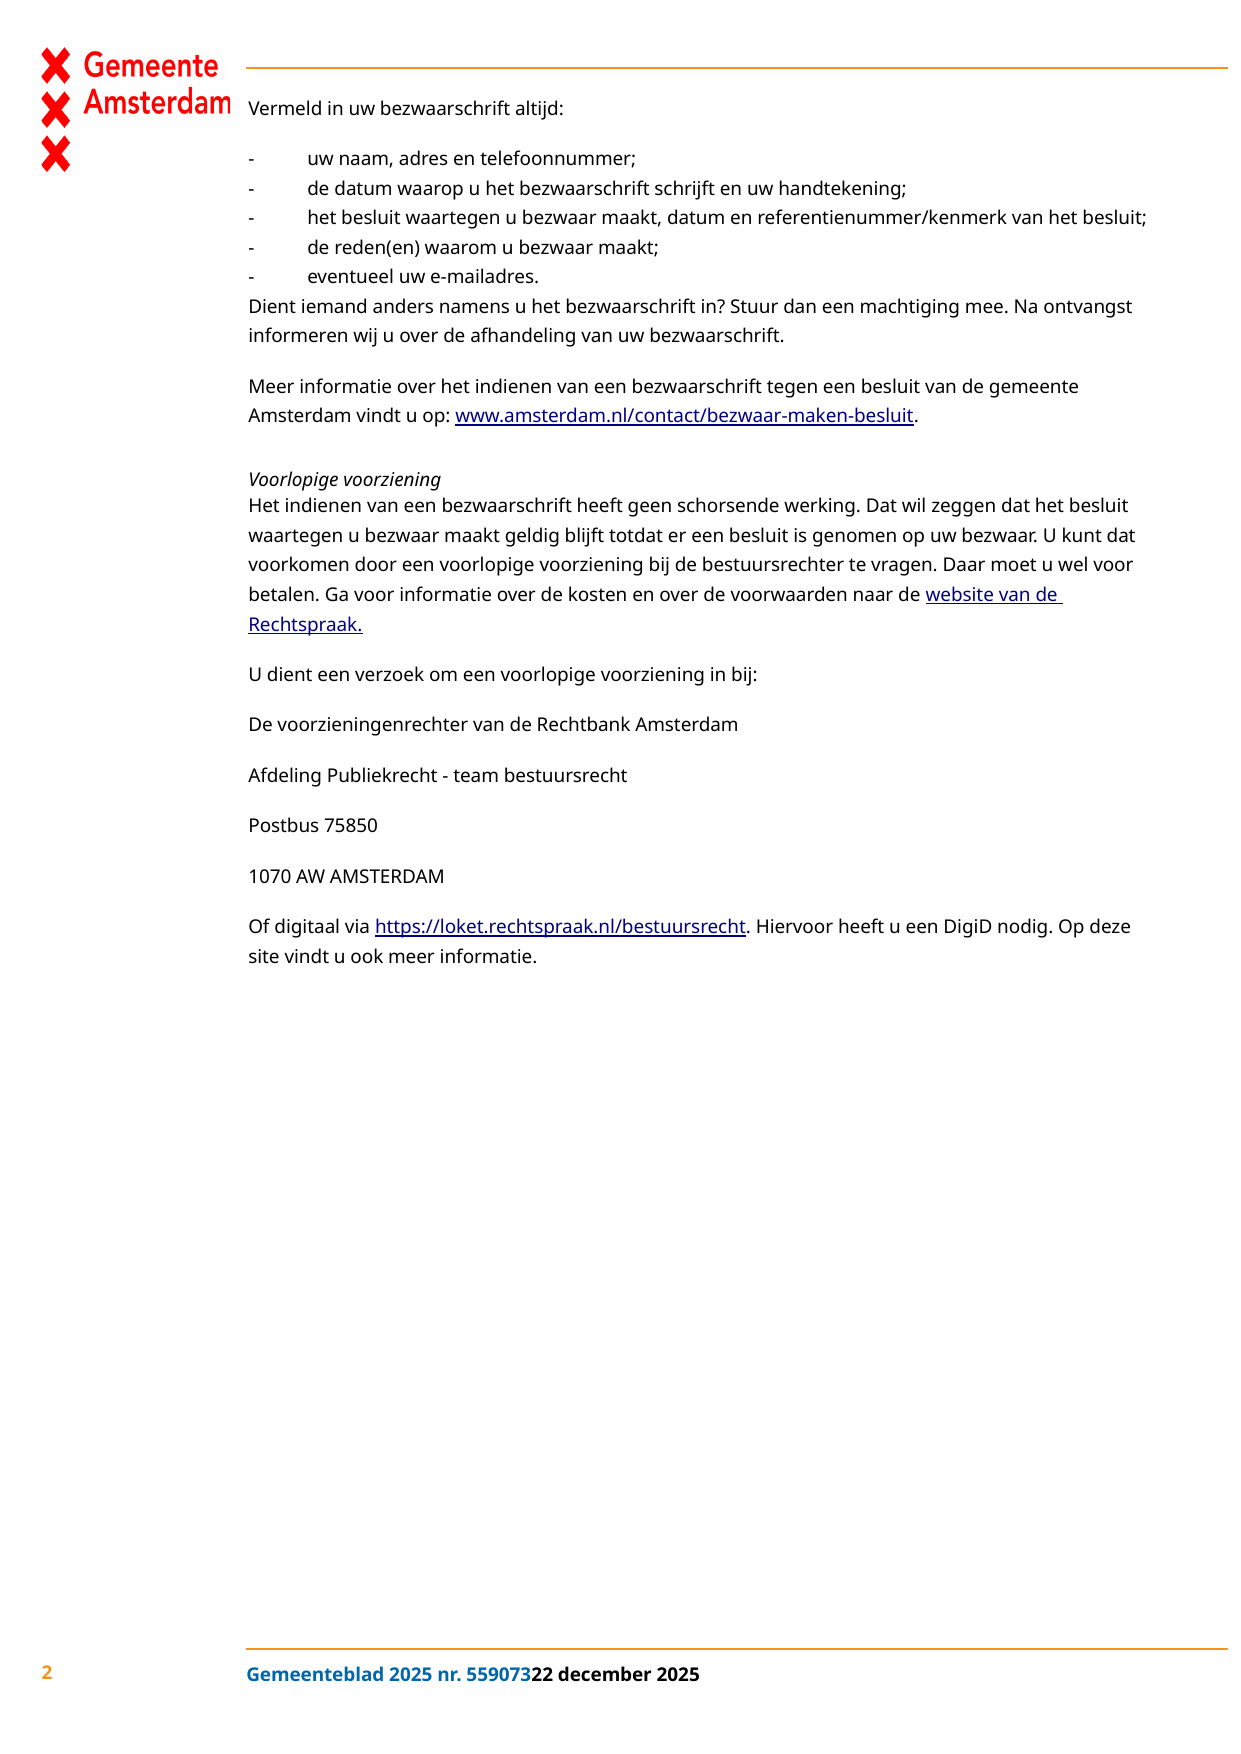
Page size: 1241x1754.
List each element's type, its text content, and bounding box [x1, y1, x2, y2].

text De voorzieningenrechter van de Rechtbank Amsterdam [248, 712, 1152, 737]
text Dient iemand anders namens u het bezwaarschrift in? Stuur dan een machtiging mee. Na ontvangst informeren wij u over de afhandeling van uw bezwaarschrift. [248, 293, 1152, 348]
text Het indienen van een bezwaarschrift heeft geen schorsende werking. Dat wil zeggen dat het besluit waartegen u bezwaar maakt geldig blijft totdat er een besluit is genomen op uw bezwaar. U kunt dat voorkomen door een voorlopige voorziening bij de bestuursrechter te vragen. Daar moet u wel voor betalen. Ga voor informatie over de kosten en over de voorwaarden naar de website van de Rechtspraak. [248, 492, 1152, 636]
text 1070 AW AMSTERDAM [248, 863, 1152, 888]
text Of digitaal via https://loket.rechtspraak.nl/bestuursrecht. Hiervoor heeft u een DigiD nodig. Op deze site vindt u ook meer informatie. [248, 913, 1152, 968]
list de reden(en) waarom u bezwaar maakt; [248, 234, 1152, 260]
picture [41, 47, 231, 172]
text Voorlopige voorziening [248, 467, 1152, 492]
list het besluit waartegen u bezwaar maakt, datum en referentienummer/kenmerk van het besluit; [248, 204, 1152, 230]
text Meer informatie over het indienen van een bezwaarschrift tegen een besluit van de gemeente Amsterdam vindt u op: www.amsterdam.nl/contact/bezwaar-maken-besluit. [248, 373, 1152, 428]
text Afdeling Publiekrecht - team bestuursrecht [248, 762, 1152, 788]
list eventueel uw e-mailadres. [248, 263, 1152, 289]
list de datum waarop u het bezwaarschrift schrijft en uw handtekening; [248, 175, 1152, 201]
text Vermeld in uw bezwaarschrift altijd: [248, 95, 1152, 121]
text Postbus 75850 [248, 812, 1152, 838]
list uw naam, adres en telefoonnummer; [248, 145, 1152, 171]
text U dient een verzoek om een voorlopige voorziening in bij: [248, 661, 1152, 687]
